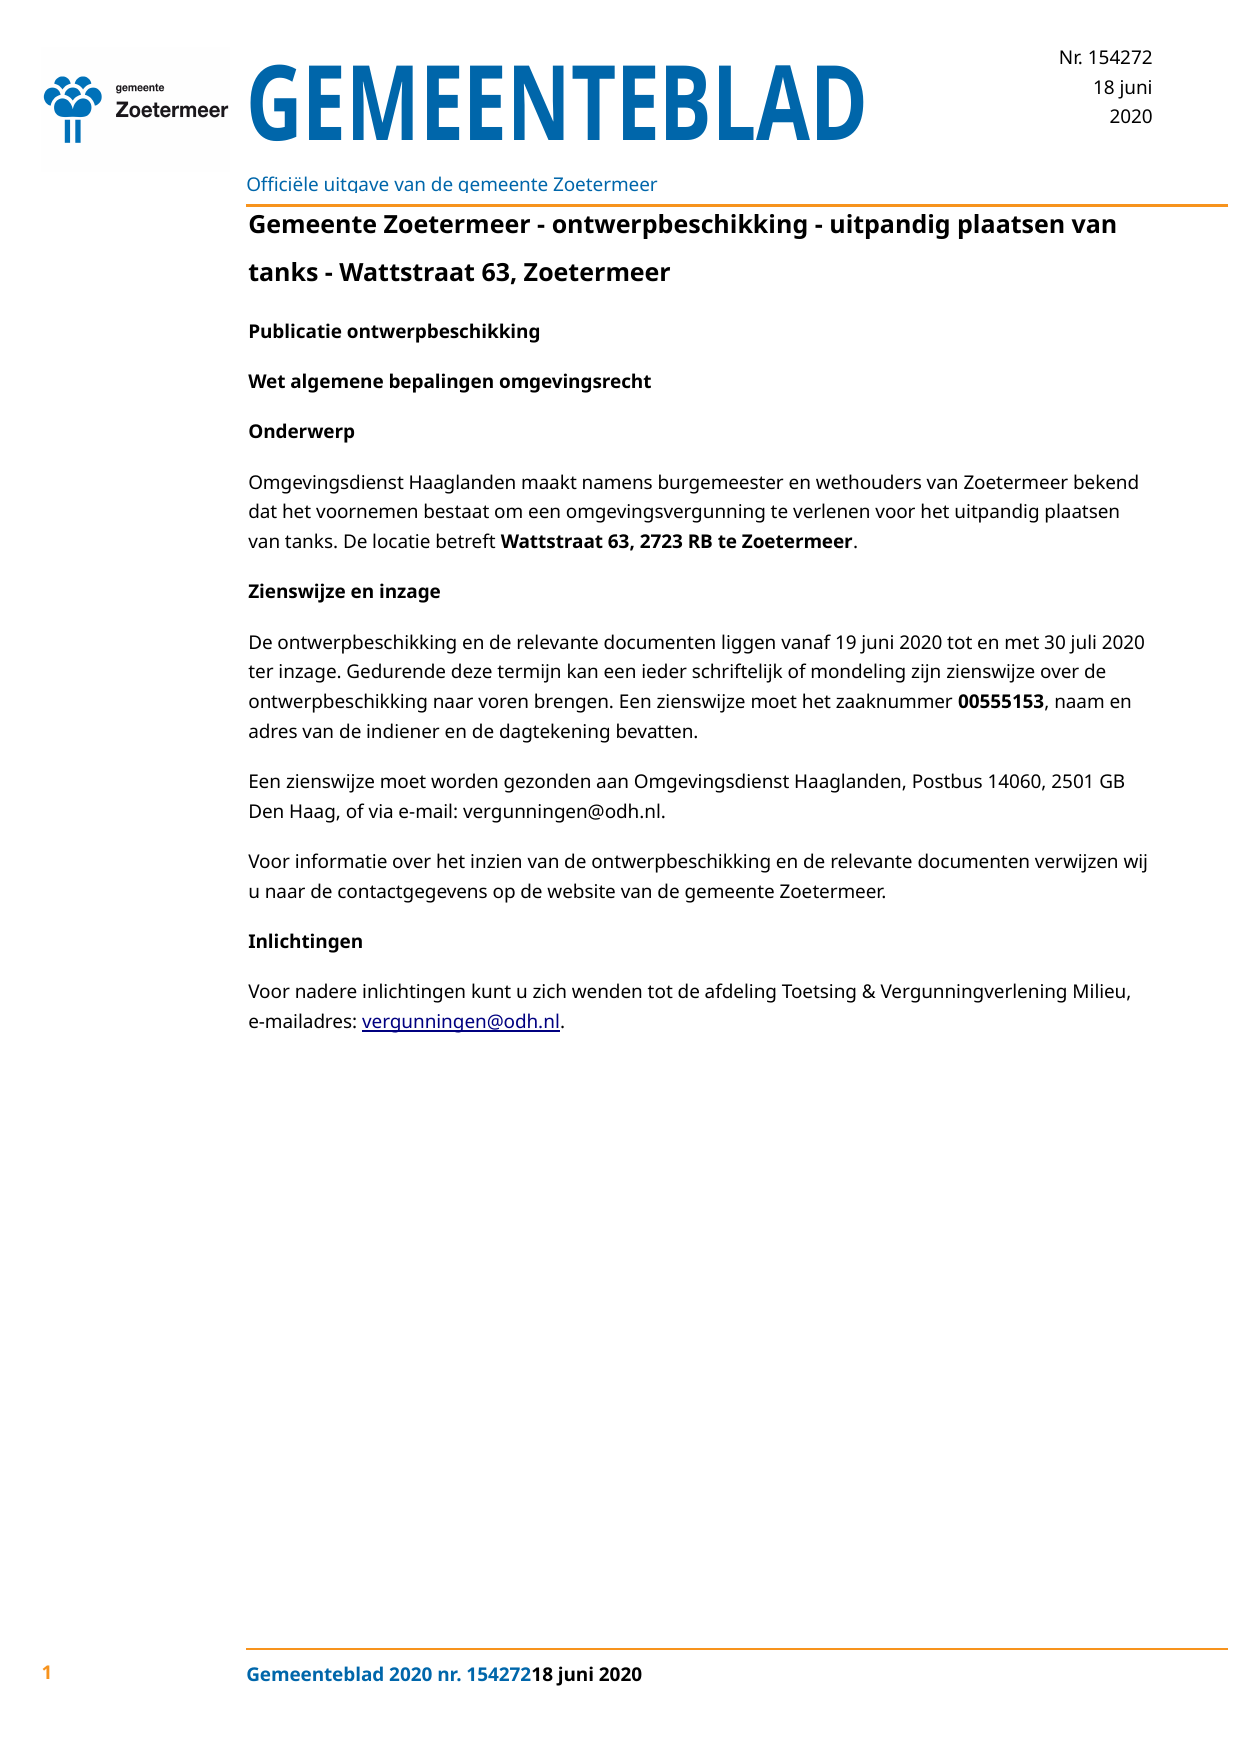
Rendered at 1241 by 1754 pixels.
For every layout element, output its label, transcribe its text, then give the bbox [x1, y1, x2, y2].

text De ontwerpbeschikking en de relevante documenten liggen vanaf 19 juni 2020 tot en met 30 juli 2020 ter inzage. Gedurende deze termijn kan een ieder schriftelijk of mondeling zijn zienswijze over de ontwerpbeschikking naar voren brengen. Een zienswijze moet het zaaknummer 00555153, naam en adres van de indiener en de dagtekening bevatten. [248, 629, 1152, 744]
text Zienswijze en inzage [248, 579, 1152, 604]
text Omgevingsdienst Haaglanden maakt namens burgemeester en wethouders van Zoetermeer bekend dat het voornemen bestaat om een omgevingsvergunning te verlenen voor het uitpandig plaatsen van tanks. De locatie betreft Wattstraat 63, 2723 RB te Zoetermeer. [248, 469, 1152, 554]
text Onderwerp [248, 419, 1152, 444]
text Een zienswijze moet worden gezonden aan Omgevingsdienst Haaglanden, Postbus 14060, 2501 GB Den Haag, of via e-mail: vergunningen@odh.nl. [248, 768, 1152, 824]
text Gemeente Zoetermeer - ontwerpbeschikking - uitpandig plaatsen van tanks - Wattstraat 63, Zoetermeer [248, 207, 1152, 288]
text Publicatie ontwerpbeschikking [248, 318, 1152, 344]
picture [41, 47, 231, 172]
text Wet algemene bepalingen omgevingsrecht [248, 368, 1152, 394]
text Inlichtingen [248, 928, 1152, 954]
text Voor informatie over het inzien van de ontwerpbeschikking en de relevante documenten verwijzen wij u naar de contactgegevens op de website van de gemeente Zoetermeer. [248, 848, 1152, 904]
text Voor nadere inlichtingen kunt u zich wenden tot de afdeling Toetsing & Vergunningverlening Milieu, e-mailadres: vergunningen@odh.nl. [248, 979, 1152, 1034]
